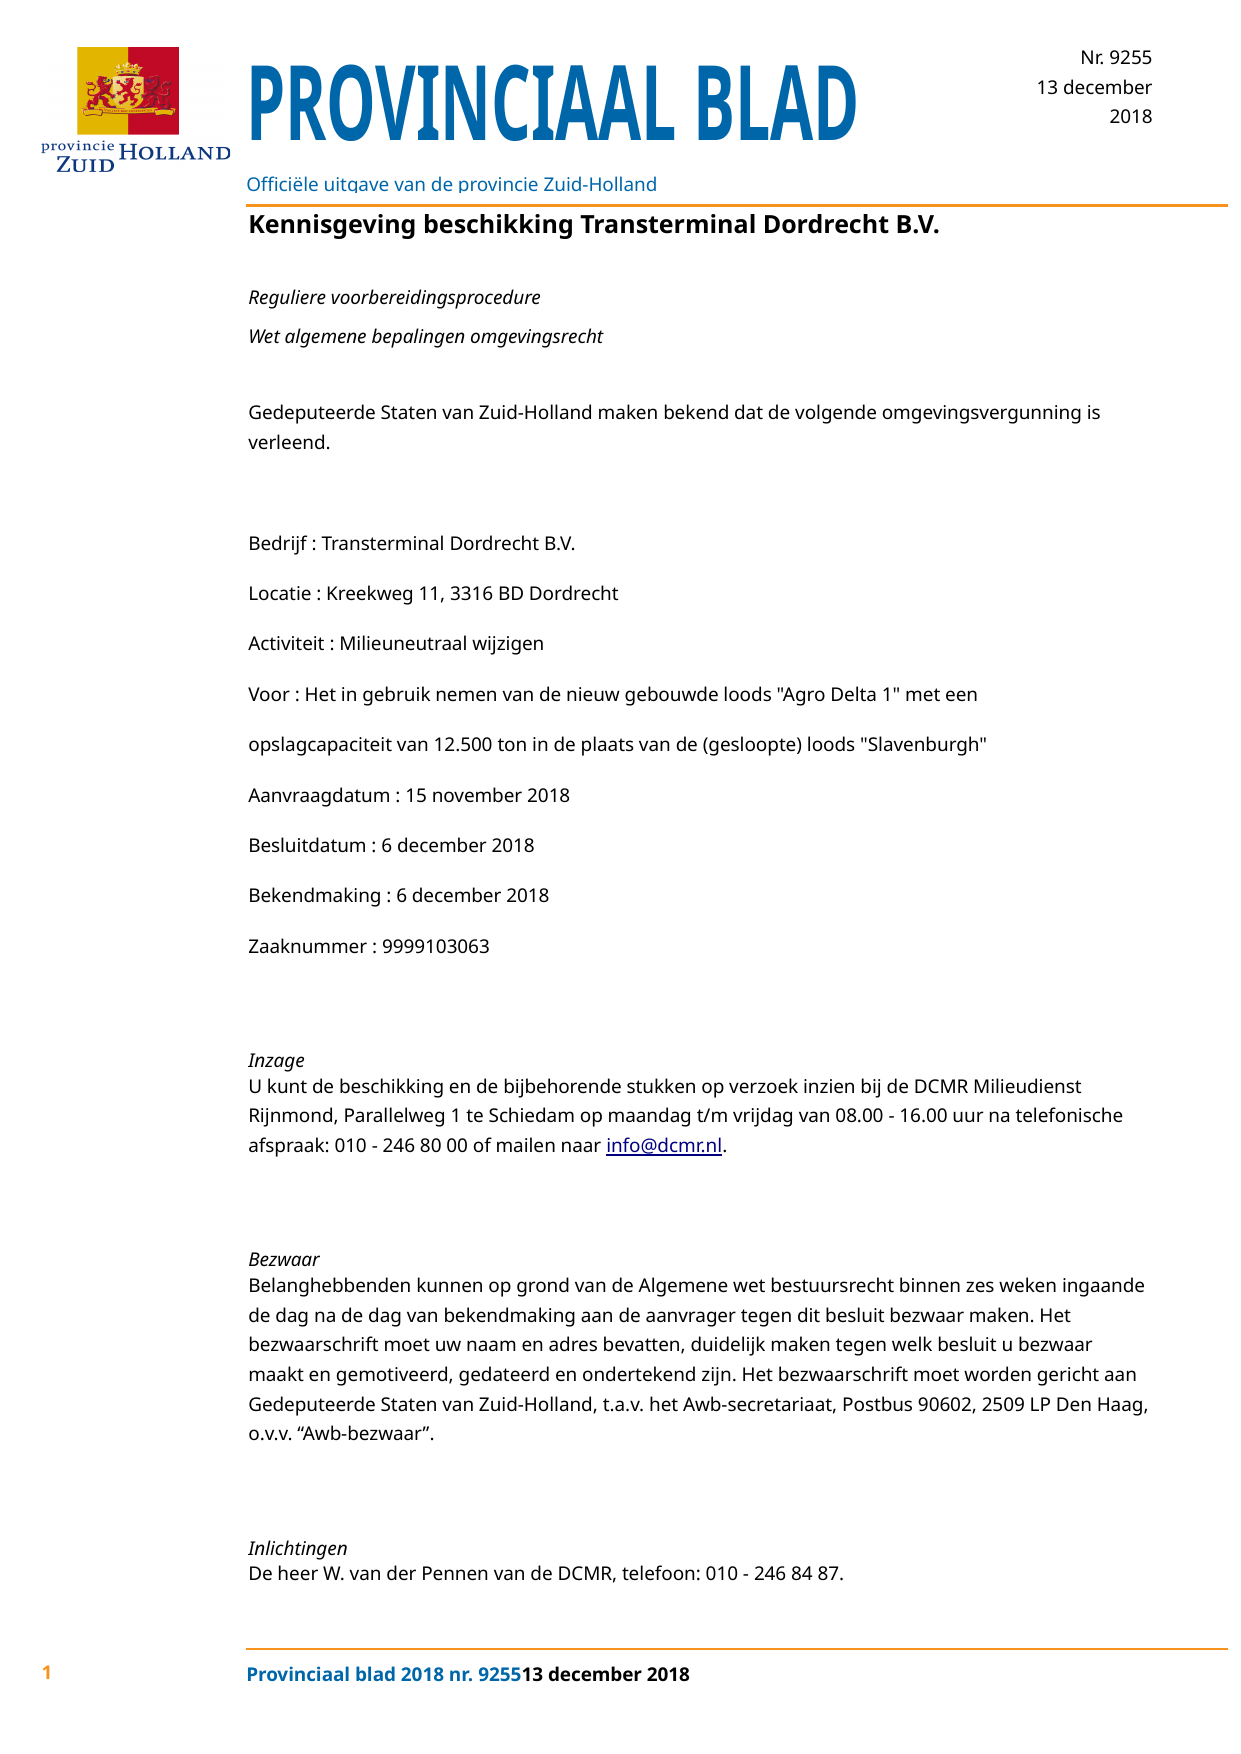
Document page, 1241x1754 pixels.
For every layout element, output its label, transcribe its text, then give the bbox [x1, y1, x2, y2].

text Locatie : Kreekweg 11, 3316 BD Dordrecht [248, 580, 1152, 606]
text Belanghebbenden kunnen op grond van de Algemene wet bestuursrecht binnen zes weken ingaande de dag na de dag van bekendmaking aan de aanvrager tegen dit besluit bezwaar maken. Het bezwaarschrift moet uw naam en adres bevatten, duidelijk maken tegen welk besluit u bezwaar maakt en gemotiveerd, gedateerd en ondertekend zijn. Het bezwaarschrift moet worden gericht aan Gedeputeerde Staten van Zuid-Holland, t.a.v. het Awb-secretariaat, Postbus 90602, 2509 LP Den Haag, o.v.v. “Awb-bezwaar”. [248, 1272, 1152, 1446]
text Wet algemene bepalingen omgevingsrecht [248, 323, 1152, 349]
text opslagcapaciteit van 12.500 ton in de plaats van de (gesloopte) loods "Slavenburgh" [248, 731, 1152, 757]
text De heer W. van der Pennen van de DCMR, telefoon: 010 - 246 84 87. [248, 1560, 1152, 1586]
text Kennisgeving beschikking Transterminal Dordrecht B.V. [248, 207, 1152, 241]
picture [41, 47, 231, 172]
text Besluitdatum : 6 december 2018 [248, 832, 1152, 858]
text Bezwaar [248, 1247, 1152, 1272]
text U kunt de beschikking en de bijbehorende stukken op verzoek inzien bij de DCMR Milieudienst Rijnmond, Parallelweg 1 te Schiedam op maandag t/m vrijdag van 08.00 - 16.00 uur na telefonische afspraak: 010 - 246 80 00 of mailen naar info@dcmr.nl. [248, 1073, 1152, 1158]
text Inzage [248, 1047, 1152, 1073]
text Bekendmaking : 6 december 2018 [248, 883, 1152, 908]
text Aanvraagdatum : 15 november 2018 [248, 782, 1152, 807]
text Voor : Het in gebruik nemen van de nieuw gebouwde loods "Agro Delta 1" met een [248, 681, 1152, 707]
text Activiteit : Milieuneutraal wijzigen [248, 631, 1152, 656]
text Zaaknummer : 9999103063 [248, 933, 1152, 959]
text Reguliere voorbereidingsprocedure [248, 284, 1152, 309]
text Bedrijf : Transterminal Dordrecht B.V. [248, 530, 1152, 555]
text Gedeputeerde Staten van Zuid-Holland maken bekend dat de volgende omgevingsvergunning is verleend. [248, 399, 1152, 454]
text Inlichtingen [248, 1535, 1152, 1560]
